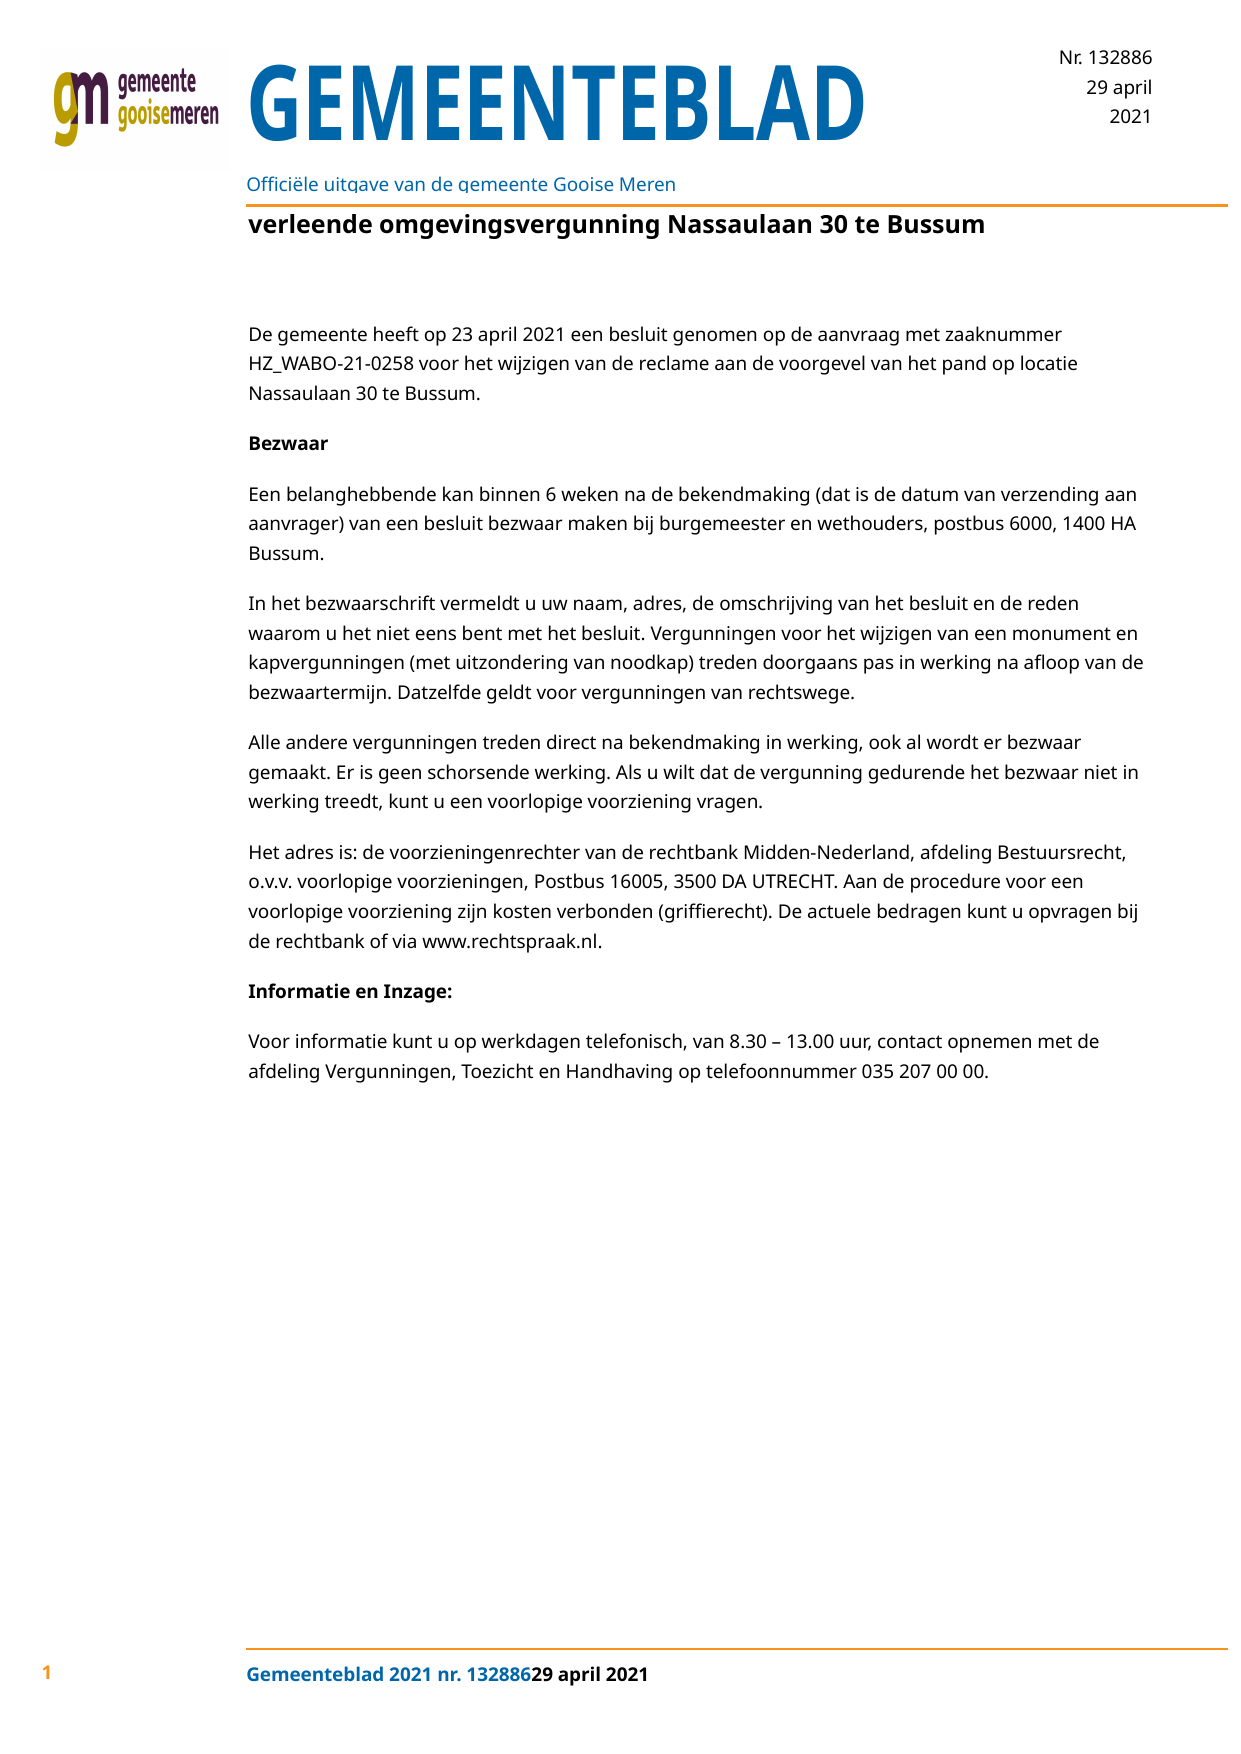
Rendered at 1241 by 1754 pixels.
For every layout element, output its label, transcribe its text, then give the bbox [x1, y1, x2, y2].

text Een belanghebbende kan binnen 6 weken na de bekendmaking (dat is de datum van verzending aan aanvrager) van een besluit bezwaar maken bij burgemeester en wethouders, postbus 6000, 1400 HA Bussum. [248, 481, 1152, 566]
text Het adres is: de voorzieningenrechter van de rechtbank Midden-Nederland, afdeling Bestuursrecht, o.v.v. voorlopige voorzieningen, Postbus 16005, 3500 DA UTRECHT. Aan de procedure voor een voorlopige voorziening zijn kosten verbonden (griffierecht). De actuele bedragen kunt u opvragen bij de rechtbank of via www.rechtspraak.nl. [248, 839, 1152, 953]
picture [41, 47, 231, 172]
text Bezwaar [248, 430, 1152, 456]
text In het bezwaarschrift vermeldt u uw naam, adres, de omschrijving van het besluit en de reden waarom u het niet eens bent met het besluit. Vergunningen voor het wijzigen van een monument en kapvergunningen (met uitzondering van noodkap) treden doorgaans pas in werking na afloop van de bezwaartermijn. Datzelfde geldt voor vergunningen van rechtswege. [248, 590, 1152, 705]
text Voor informatie kunt u op werkdagen telefonisch, van 8.30 – 13.00 uur, contact opnemen met de afdeling Vergunningen, Toezicht en Handhaving op telefoonnummer 035 207 00 00. [248, 1029, 1152, 1084]
text verleende omgevingsvergunning Nassaulaan 30 te Bussum [248, 207, 1152, 241]
text Informatie en Inzage: [248, 978, 1152, 1004]
text De gemeente heeft op 23 april 2021 een besluit genomen op de aanvraag met zaaknummer HZ_WABO-21-0258 voor het wijzigen van de reclame aan de voorgevel van het pand op locatie Nassaulaan 30 te Bussum. [248, 321, 1152, 406]
text Alle andere vergunningen treden direct na bekendmaking in werking, ook al wordt er bezwaar gemaakt. Er is geen schorsende werking. Als u wilt dat de vergunning gedurende het bezwaar niet in werking treedt, kunt u een voorlopige voorziening vragen. [248, 729, 1152, 814]
